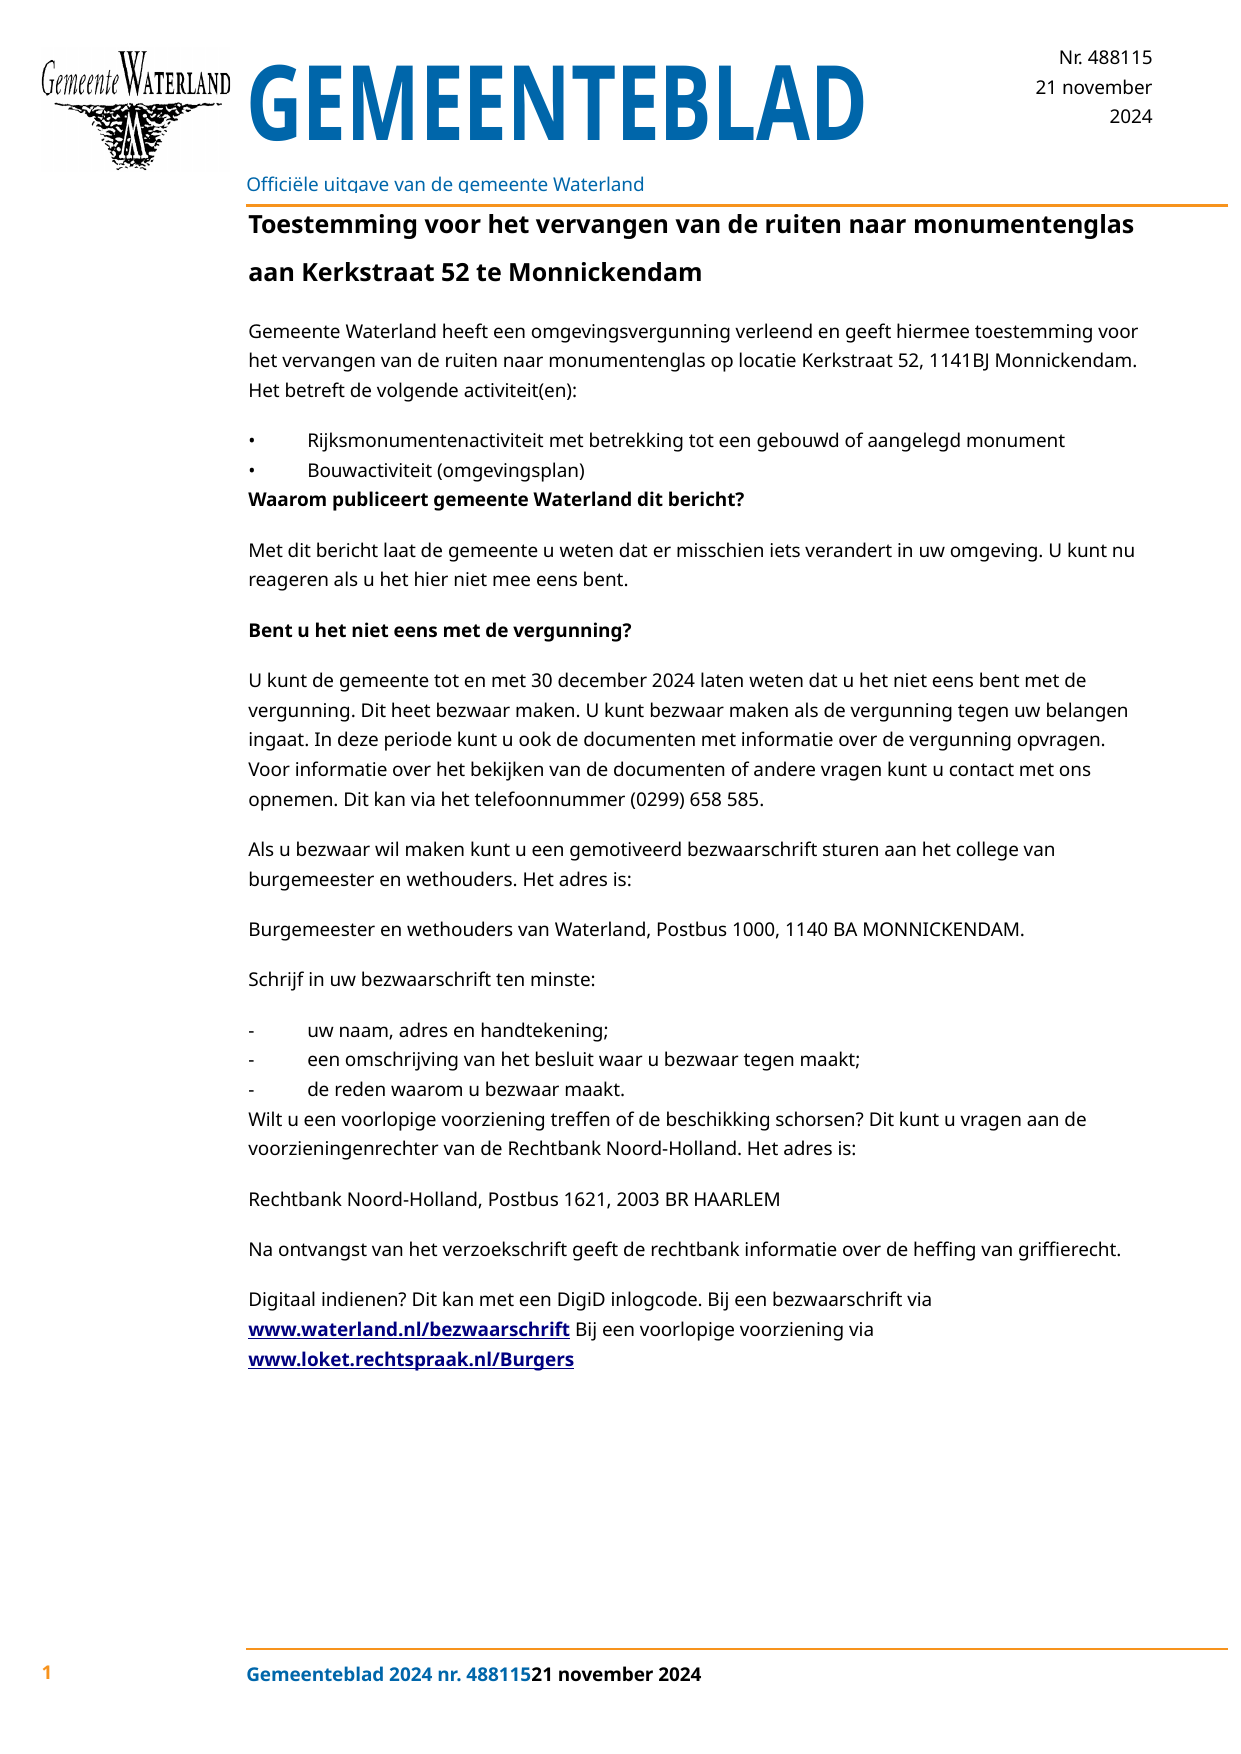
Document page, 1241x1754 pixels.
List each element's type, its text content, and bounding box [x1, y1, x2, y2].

text Rechtbank Noord-Holland, Postbus 1621, 2003 BR HAARLEM [248, 1186, 1152, 1212]
text Wilt u een voorlopige voorziening treffen of de beschikking schorsen? Dit kunt u vragen aan de voorzieningenrechter van de Rechtbank Noord-Holland. Het adres is: [248, 1106, 1152, 1161]
list de reden waarom u bezwaar maakt. [248, 1076, 1152, 1102]
picture [41, 47, 231, 172]
text Schrijf in uw bezwaarschrift ten minste: [248, 967, 1152, 992]
list Bouwactiviteit (omgevingsplan) [248, 457, 1152, 483]
text Bent u het niet eens met de vergunning? [248, 617, 1152, 643]
text Als u bezwaar wil maken kunt u een gemotiveerd bezwaarschrift sturen aan het college van burgemeester en wethouders. Het adres is: [248, 836, 1152, 892]
text Digitaal indienen? Dit kan met een DigiD inlogcode. Bij een bezwaarschrift via www.waterland.nl/bezwaarschrift Bij een voorlopige voorziening via www.loket.rechtspraak.nl/Burgers [248, 1287, 1152, 1372]
list een omschrijving van het besluit waar u bezwaar tegen maakt; [248, 1047, 1152, 1072]
text Gemeente Waterland heeft een omgevingsvergunning verleend en geeft hiermee toestemming voor het vervangen van de ruiten naar monumentenglas op locatie Kerkstraat 52, 1141BJ Monnickendam. Het betreft de volgende activiteit(en): [248, 318, 1152, 403]
text Waarom publiceert gemeente Waterland dit bericht? [248, 487, 1152, 512]
text Met dit bericht laat de gemeente u weten dat er misschien iets verandert in uw omgeving. U kunt nu reageren als u het hier niet mee eens bent. [248, 537, 1152, 592]
text Na ontvangst van het verzoekschrift geeft de rechtbank informatie over de heffing van griffierecht. [248, 1236, 1152, 1262]
text Burgemeester en wethouders van Waterland, Postbus 1000, 1140 BA MONNICKENDAM. [248, 916, 1152, 942]
text Toestemming voor het vervangen van de ruiten naar monumentenglas aan Kerkstraat 52 te Monnickendam [248, 207, 1152, 288]
list Rijksmonumentenactiviteit met betrekking tot een gebouwd of aangelegd monument [248, 427, 1152, 453]
text U kunt de gemeente tot en met 30 december 2024 laten weten dat u het niet eens bent met de vergunning. Dit heet bezwaar maken. U kunt bezwaar maken als de vergunning tegen uw belangen ingaat. In deze periode kunt u ook de documenten met informatie over de vergunning opvragen. Voor informatie over het bekijken van de documenten of andere vragen kunt u contact met ons opnemen. Dit kan via het telefoonnummer (0299) 658 585. [248, 667, 1152, 812]
list uw naam, adres en handtekening; [248, 1017, 1152, 1043]
